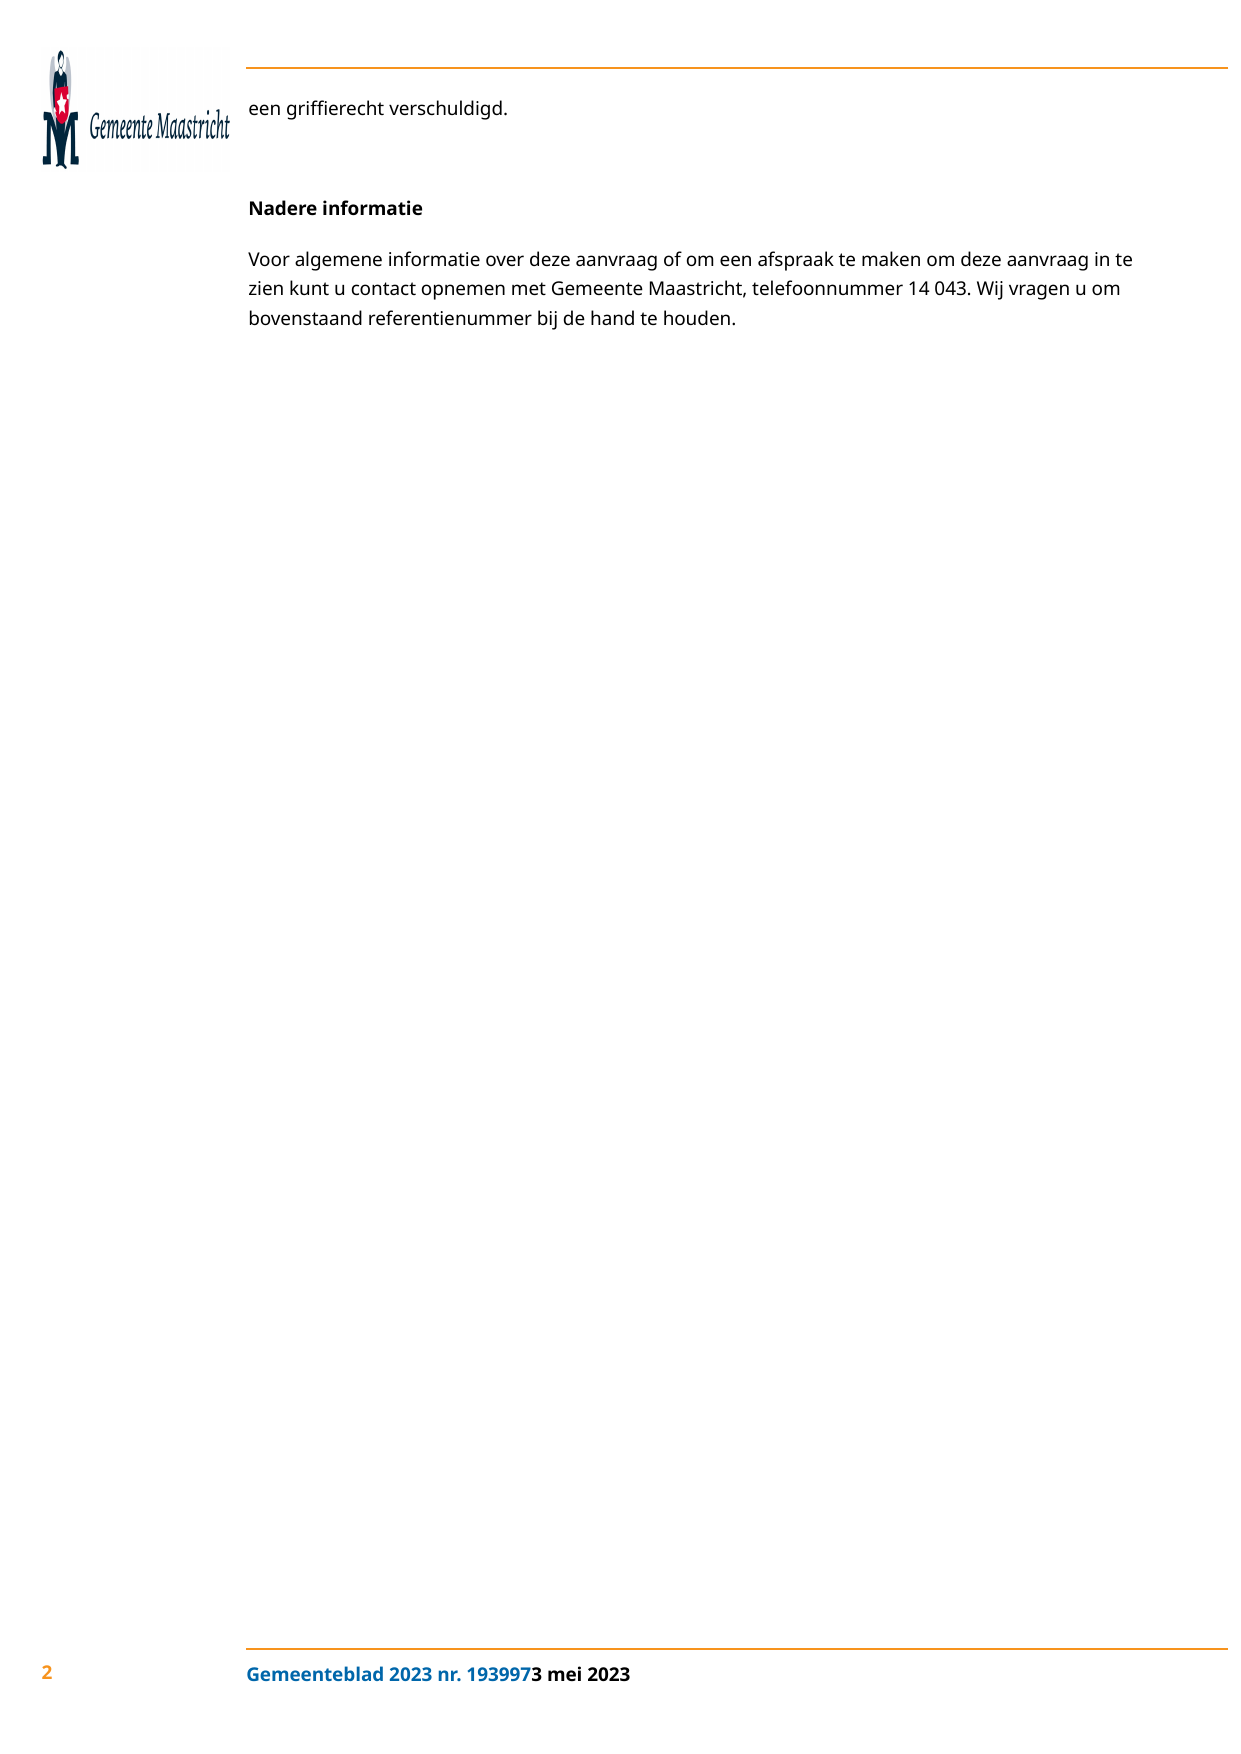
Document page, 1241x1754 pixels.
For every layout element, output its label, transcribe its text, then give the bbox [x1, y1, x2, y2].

text Nadere informatie [248, 196, 1152, 221]
text Voor algemene informatie over deze aanvraag of om een afspraak te maken om deze aanvraag in te zien kunt u contact opnemen met Gemeente Maastricht, telefoonnummer 14 043. Wij vragen u om bovenstaand referentienummer bij de hand te houden. [248, 246, 1152, 331]
text een griffierecht verschuldigd. [248, 95, 1152, 121]
picture [41, 47, 231, 172]
